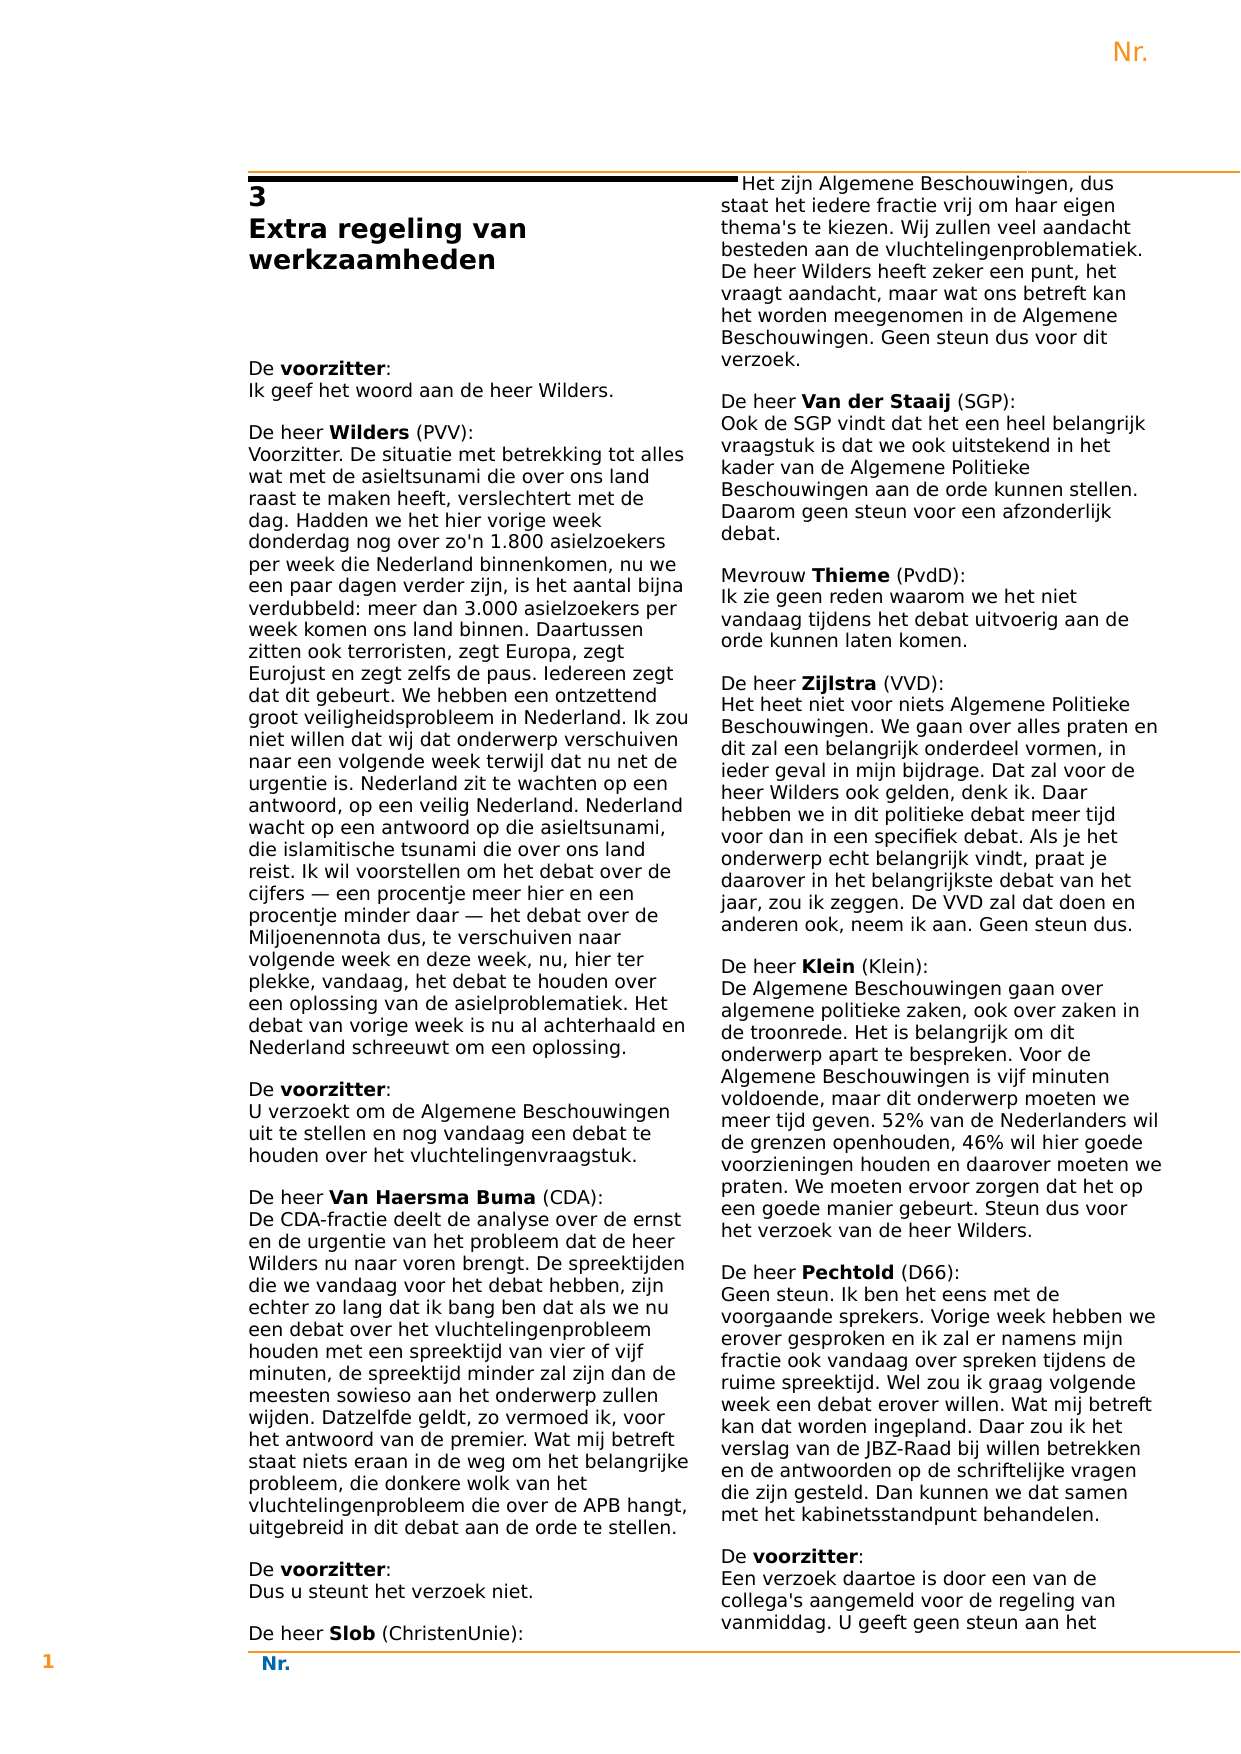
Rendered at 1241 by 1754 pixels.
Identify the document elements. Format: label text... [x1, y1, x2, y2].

text Ik geef het woord aan de heer Wilders. [248, 379, 691, 402]
text De CDA-fractie deelt de analyse over de ernst en de urgentie van het probleem dat de heer Wilders nu naar voren brengt. De spreektijden die we vandaag voor het debat hebben, zijn echter zo lang dat ik bang ben dat als we nu een debat over het vluchtelingenprobleem houden met een spreektijd van vier of vijf minuten, de spreektijd minder zal zijn dan de meesten sowieso aan het onderwerp zullen wijden. Datzelfde geldt, zo vermoed ik, voor het antwoord van de premier. Wat mij betreft staat niets eraan in de weg om het belangrijke probleem, die donkere wolk van het vluchtelingenprobleem die over de APB hangt, uitgebreid in dit debat aan de orde te stellen. [248, 1209, 691, 1538]
text Geen steun. Ik ben het eens met de voorgaande sprekers. Vorige week hebben we erover gesproken en ik zal er namens mijn fractie ook vandaag over spreken tijdens de ruime spreektijd. Wel zou ik graag volgende week een debat erover willen. Wat mij betreft kan dat worden ingepland. Daar zou ik het verslag van de JBZ-Raad bij willen betrekken en de antwoorden op de schriftelijke vragen die zijn gesteld. Dan kunnen we dat samen met het kabinetsstandpunt behandelen. [721, 1284, 1163, 1526]
text De heer Zijlstra (VVD): [721, 672, 1163, 694]
text De voorzitter: [248, 1558, 691, 1581]
text De voorzitter: [721, 1546, 1163, 1568]
text Ook de SGP vindt dat het een heel belangrijk vraagstuk is dat we ook uitstekend in het kader van de Algemene Politieke Beschouwingen aan de orde kunnen stellen. Daarom geen steun voor een afzonderlijk debat. [721, 413, 1163, 544]
text U verzoekt om de Algemene Beschouwingen uit te stellen en nog vandaag een debat te houden over het vluchtelingenvraagstuk. [248, 1101, 691, 1167]
text Het heet niet voor niets Algemene Politieke Beschouwingen. We gaan over alles praten en dit zal een belangrijk onderdeel vormen, in ieder geval in mijn bijdrage. Dat zal voor de heer Wilders ook gelden, denk ik. Daar hebben we in dit politieke debat meer tijd voor dan in een specifiek debat. Als je het onderwerp echt belangrijk vindt, praat je daarover in het belangrijkste debat van het jaar, zou ik zeggen. De VVD zal dat doen en anderen ook, neem ik aan. Geen steun dus. [721, 694, 1163, 936]
text Dus u steunt het verzoek niet. [248, 1581, 691, 1602]
title 3 Extra regeling van werkzaamheden [248, 182, 691, 276]
text De voorzitter: [248, 358, 691, 379]
text Voorzitter. De situatie met betrekking tot alles wat met de asieltsunami die over ons land raast te maken heeft, verslechtert met de dag. Hadden we het hier vorige week donderdag nog over zo'n 1.800 asielzoekers per week die Nederland binnenkomen, nu we een paar dagen verder zijn, is het aantal bijna verdubbeld: meer dan 3.000 asielzoekers per week komen ons land binnen. Daartussen zitten ook terroristen, zegt Europa, zegt Eurojust en zegt zelfs de paus. Iedereen zegt dat dit gebeurt. We hebben een ontzettend groot veiligheidsprobleem in Nederland. Ik zou niet willen dat wij dat onderwerp verschuiven naar een volgende week terwijl dat nu net de urgentie is. Nederland zit te wachten op een antwoord, op een veilig Nederland. Nederland wacht op een antwoord op die asieltsunami, die islamitische tsunami die over ons land reist. Ik wil voorstellen om het debat over de cijfers — een procentje meer hier en een procentje minder daar — het debat over de Miljoenennota dus, te verschuiven naar volgende week en deze week, nu, hier ter plekke, vandaag, het debat te houden over een oplossing van de asielproblematiek. Het debat van vorige week is nu al achterhaald en Nederland schreeuwt om een oplossing. [248, 443, 691, 1059]
text De heer Slob (ChristenUnie): [248, 1622, 691, 1644]
text Mevrouw Thieme (PvdD): [721, 564, 1163, 586]
text Het zijn Algemene Beschouwingen, dus staat het iedere fractie vrij om haar eigen thema's te kiezen. Wij zullen veel aandacht besteden aan de vluchtelingenproblematiek. De heer Wilders heeft zeker een punt, het vraagt aandacht, maar wat ons betreft kan het worden meegenomen in de Algemene Beschouwingen. Geen steun dus voor dit verzoek. [721, 173, 1163, 371]
text De heer Van Haersma Buma (CDA): [248, 1187, 691, 1209]
text De heer Van der Staaij (SGP): [721, 391, 1163, 413]
text De heer Pechtold (D66): [721, 1262, 1163, 1284]
text Ik zie geen reden waarom we het niet vandaag tijdens het debat uitvoerig aan de orde kunnen laten komen. [721, 586, 1163, 652]
text De heer Klein (Klein): [721, 956, 1163, 978]
text De heer Wilders (PVV): [248, 422, 691, 443]
text De Algemene Beschouwingen gaan over algemene politieke zaken, ook over zaken in de troonrede. Het is belangrijk om dit onderwerp apart te bespreken. Voor de Algemene Beschouwingen is vijf minuten voldoende, maar dit onderwerp moeten we meer tijd geven. 52% van de Nederlanders wil de grenzen openhouden, 46% wil hier goede voorzieningen houden en daarover moeten we praten. We moeten ervoor zorgen dat het op een goede manier gebeurt. Steun dus voor het verzoek van de heer Wilders. [721, 978, 1163, 1242]
text De voorzitter: [248, 1079, 691, 1101]
text Een verzoek daartoe is door een van de collega's aangemeld voor de regeling van vanmiddag. U geeft geen steun aan het [721, 1568, 1163, 1633]
